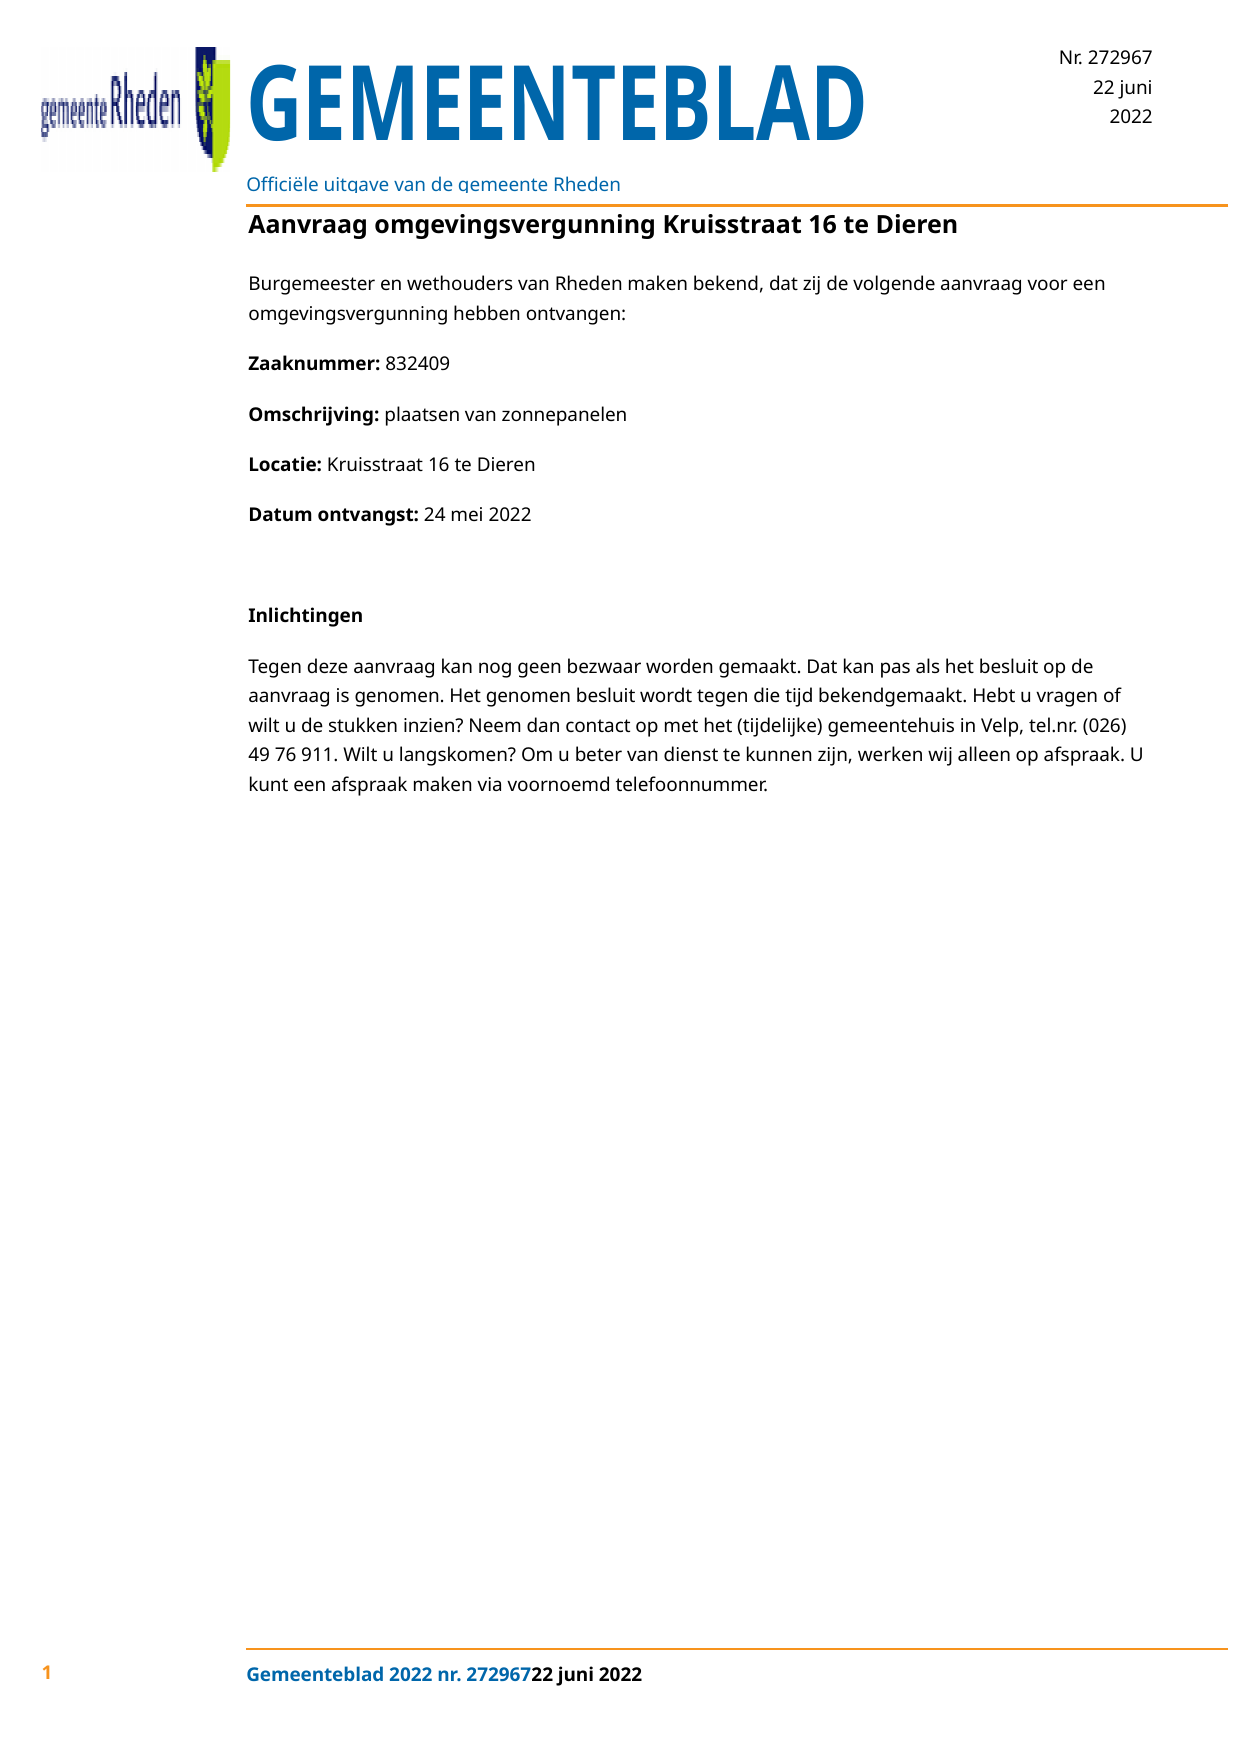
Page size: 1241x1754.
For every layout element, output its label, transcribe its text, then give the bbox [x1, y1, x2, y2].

text Datum ontvangst: 24 mei 2022 [248, 502, 1152, 527]
text Aanvraag omgevingsvergunning Kruisstraat 16 te Dieren [248, 207, 1152, 241]
picture [41, 47, 231, 172]
text Tegen deze aanvraag kan nog geen bezwaar worden gemaakt. Dat kan pas als het besluit op de aanvraag is genomen. Het genomen besluit wordt tegen die tijd bekendgemaakt. Hebt u vragen of wilt u de stukken inzien? Neem dan contact op met het (tijdelijke) gemeentehuis in Velp, tel.nr. (026) 49 76 911. Wilt u langskomen? Om u beter van dienst te kunnen zijn, werken wij alleen op afspraak. U kunt een afspraak maken via voornoemd telefoonnummer. [248, 653, 1152, 797]
text Inlichtingen [248, 602, 1152, 628]
text Locatie: Kruisstraat 16 te Dieren [248, 451, 1152, 477]
text Omschrijving: plaatsen van zonnepanelen [248, 401, 1152, 426]
text Burgemeester en wethouders van Rheden maken bekend, dat zij de volgende aanvraag voor een omgevingsvergunning hebben ontvangen: [248, 270, 1152, 326]
text Zaaknummer: 832409 [248, 350, 1152, 376]
